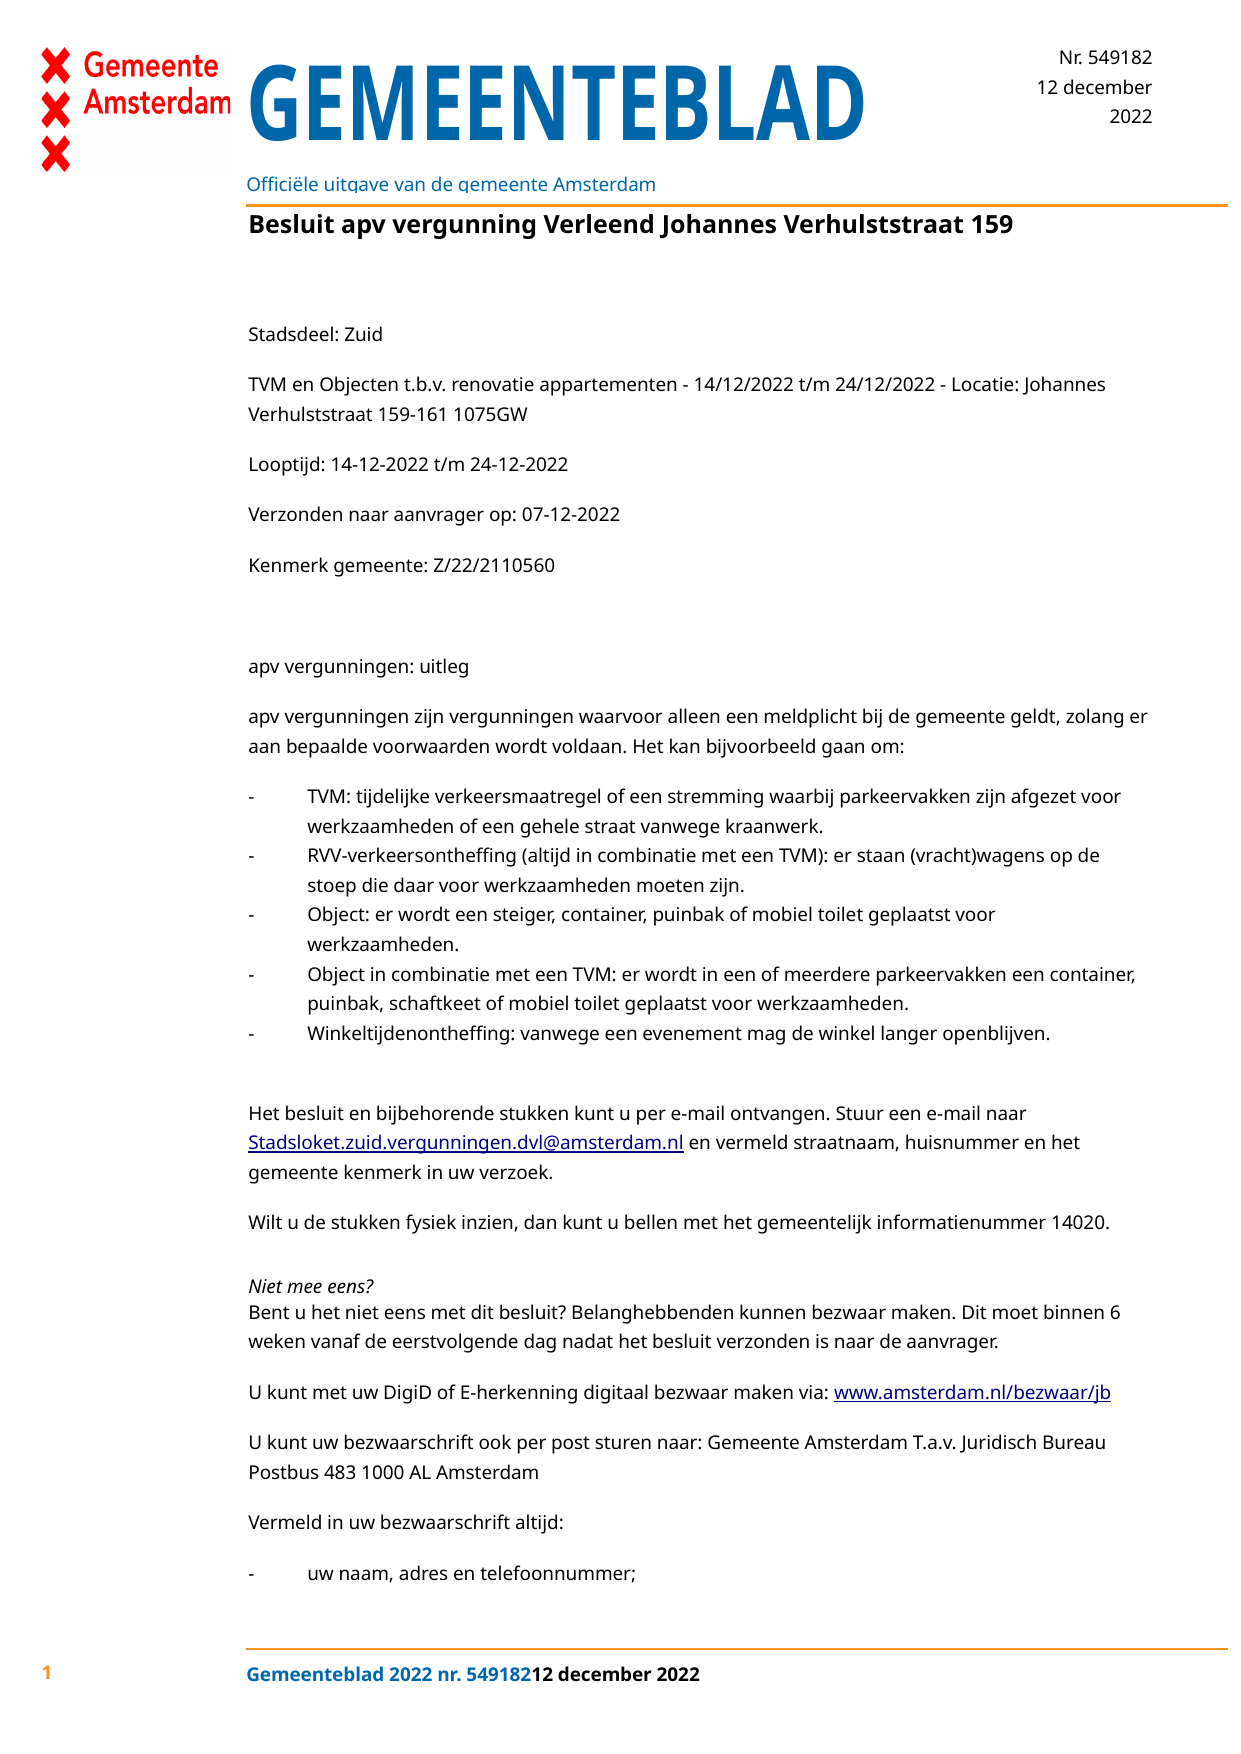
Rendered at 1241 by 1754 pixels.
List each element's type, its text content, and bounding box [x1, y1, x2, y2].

text apv vergunningen: uitleg [248, 653, 1152, 678]
text Verzonden naar aanvrager op: 07-12-2022 [248, 502, 1152, 527]
text Kenmerk gemeente: Z/22/2110560 [248, 552, 1152, 578]
text Niet mee eens? [248, 1273, 1152, 1299]
text Wilt u de stukken fysiek inzien, dan kunt u bellen met het gemeentelijk informatienummer 14020. [248, 1209, 1152, 1235]
text U kunt uw bezwaarschrift ook per post sturen naar: Gemeente Amsterdam T.a.v. Juridisch Bureau Postbus 483 1000 AL Amsterdam [248, 1429, 1152, 1485]
list Object in combinatie met een TVM: er wordt in een of meerdere parkeervakken een container, puinbak, schaftkeet of mobiel toilet geplaatst voor werkzaamheden. [248, 961, 1152, 1016]
text Looptijd: 14-12-2022 t/m 24-12-2022 [248, 451, 1152, 477]
text apv vergunningen zijn vergunningen waarvoor alleen een meldplicht bij de gemeente geldt, zolang er aan bepaalde voorwaarden wordt voldaan. Het kan bijvoorbeeld gaan om: [248, 703, 1152, 758]
text Vermeld in uw bezwaarschrift altijd: [248, 1509, 1152, 1535]
text Besluit apv vergunning Verleend Johannes Verhulststraat 159 [248, 207, 1152, 241]
list uw naam, adres en telefoonnummer; [248, 1560, 1152, 1586]
text Het besluit en bijbehorende stukken kunt u per e-mail ontvangen. Stuur een e-mail naar Stadsloket.zuid.vergunningen.dvl@amsterdam.nl en vermeld straatnaam, huisnummer en het gemeente kenmerk in uw verzoek. [248, 1100, 1152, 1185]
text U kunt met uw DigiD of E-herkenning digitaal bezwaar maken via: www.amsterdam.nl/bezwaar/jb [248, 1379, 1152, 1405]
list TVM: tijdelijke verkeersmaatregel of een stremming waarbij parkeervakken zijn afgezet voor werkzaamheden of een gehele straat vanwege kraanwerk. [248, 783, 1152, 838]
text Stadsdeel: Zuid [248, 321, 1152, 346]
text Bent u het niet eens met dit besluit? Belanghebbenden kunnen bezwaar maken. Dit moet binnen 6 weken vanaf de eerstvolgende dag nadat het besluit verzonden is naar de aanvrager. [248, 1299, 1152, 1354]
list Winkeltijdenontheffing: vanwege een evenement mag de winkel langer openblijven. [248, 1020, 1152, 1046]
list Object: er wordt een steiger, container, puinbak of mobiel toilet geplaatst voor werkzaamheden. [248, 902, 1152, 957]
list RVV-verkeersontheffing (altijd in combinatie met een TVM): er staan (vracht)wagens op de stoep die daar voor werkzaamheden moeten zijn. [248, 842, 1152, 898]
text TVM en Objecten t.b.v. renovatie appartementen - 14/12/2022 t/m 24/12/2022 - Locatie: Johannes Verhulststraat 159-161 1075GW [248, 371, 1152, 426]
picture [41, 47, 231, 172]
